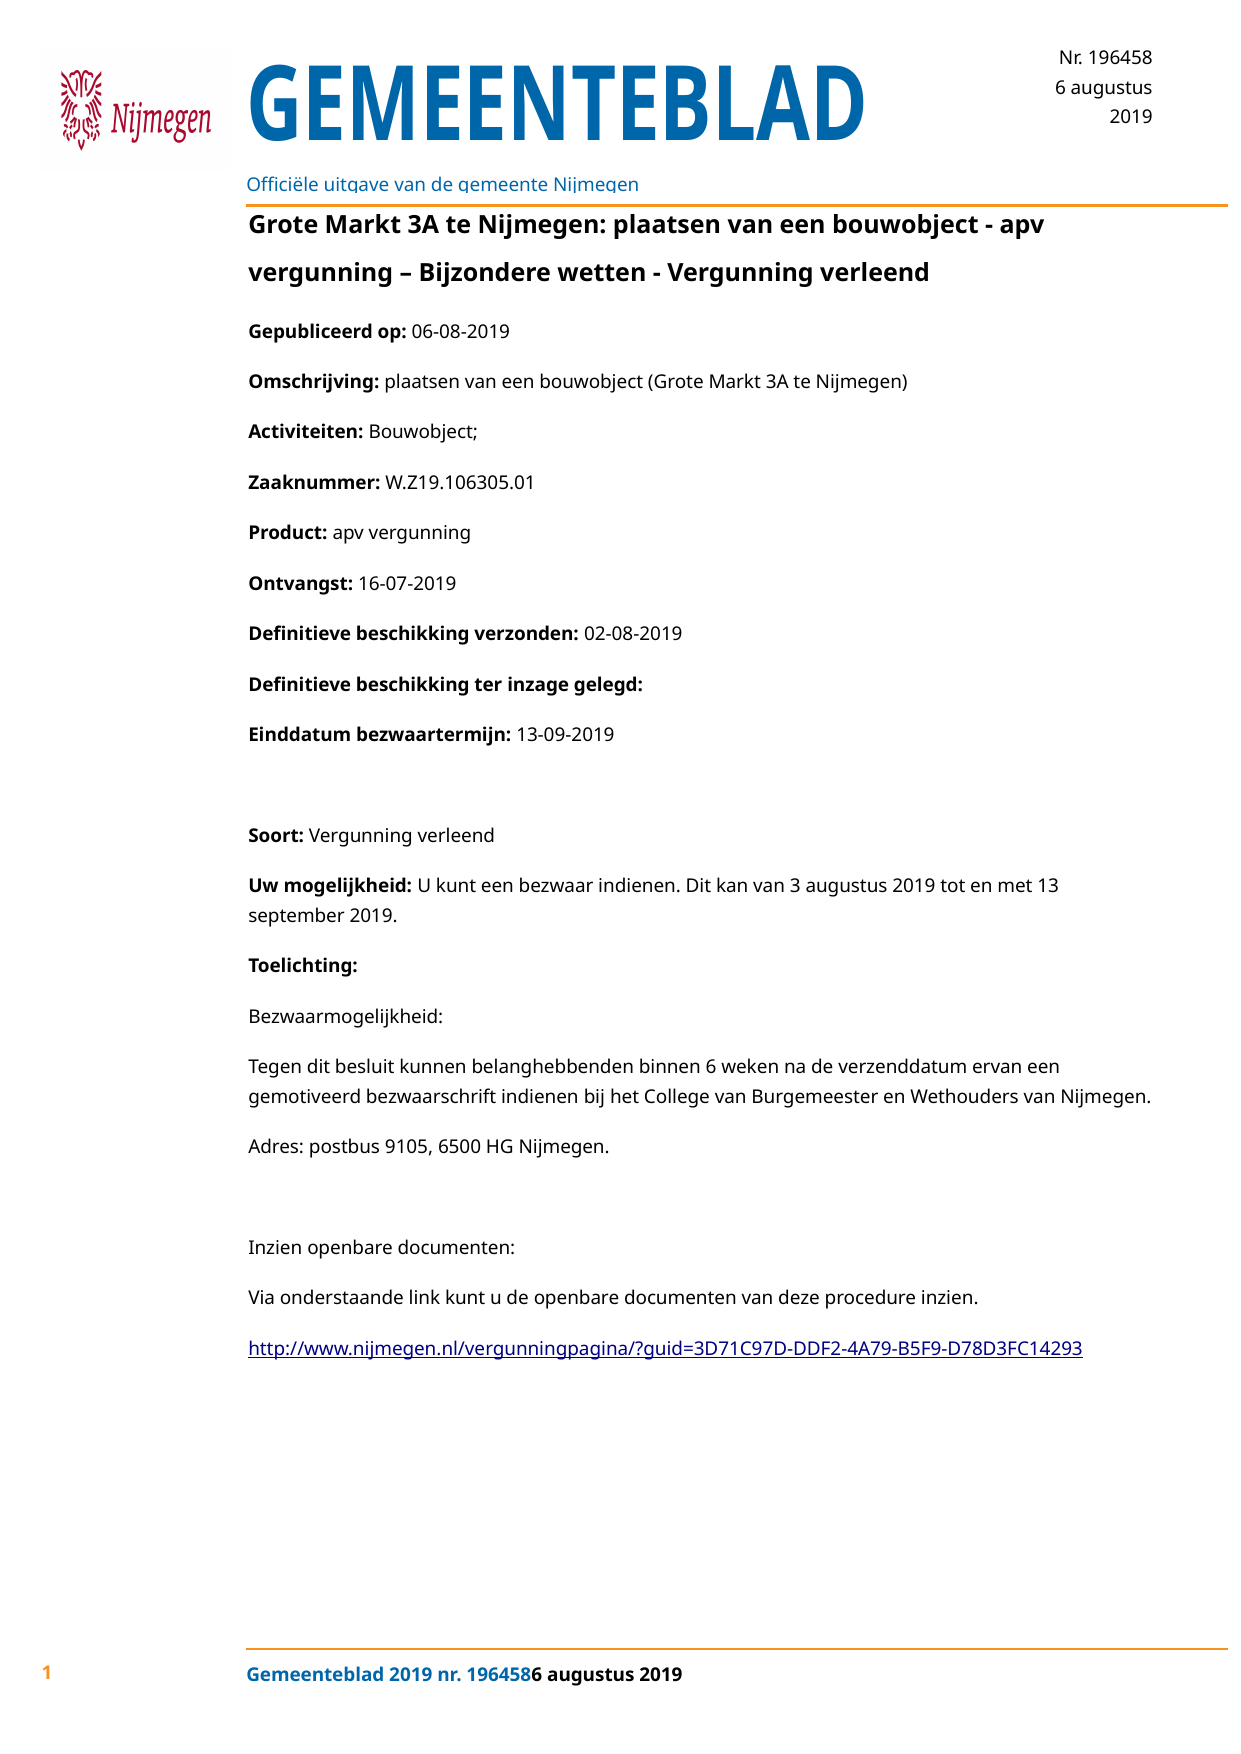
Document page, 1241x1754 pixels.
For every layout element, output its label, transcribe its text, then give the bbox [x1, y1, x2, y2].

text Definitieve beschikking ter inzage gelegd: [248, 671, 1152, 697]
text Via onderstaande link kunt u de openbare documenten van deze procedure inzien. [248, 1284, 1152, 1310]
text Activiteiten: Bouwobject; [248, 419, 1152, 444]
text Definitieve beschikking verzonden: 02-08-2019 [248, 620, 1152, 646]
text Grote Markt 3A te Nijmegen: plaatsen van een bouwobject - apv vergunning – Bijzondere wetten - Vergunning verleend [248, 207, 1152, 288]
text Adres: postbus 9105, 6500 HG Nijmegen. [248, 1133, 1152, 1159]
text Inzien openbare documenten: [248, 1234, 1152, 1260]
text Product: apv vergunning [248, 519, 1152, 545]
text Toelichting: [248, 952, 1152, 978]
text Ontvangst: 16-07-2019 [248, 570, 1152, 596]
text http://www.nijmegen.nl/vergunningpagina/?guid=3D71C97D-DDF2-4A79-B5F9-D78D3FC14293 [248, 1335, 1152, 1361]
text Soort: Vergunning verleend [248, 822, 1152, 848]
text Uw mogelijkheid: U kunt een bezwaar indienen. Dit kan van 3 augustus 2019 tot en met 13 september 2019. [248, 872, 1152, 928]
text Einddatum bezwaartermijn: 13-09-2019 [248, 721, 1152, 747]
text Bezwaarmogelijkheid: [248, 1003, 1152, 1029]
text Omschrijving: plaatsen van een bouwobject (Grote Markt 3A te Nijmegen) [248, 368, 1152, 394]
text Tegen dit besluit kunnen belanghebbenden binnen 6 weken na de verzenddatum ervan een gemotiveerd bezwaarschrift indienen bij het College van Burgemeester en Wethouders van Nijmegen. [248, 1053, 1152, 1109]
picture [41, 47, 231, 172]
text Zaaknummer: W.Z19.106305.01 [248, 469, 1152, 495]
text Gepubliceerd op: 06-08-2019 [248, 318, 1152, 344]
